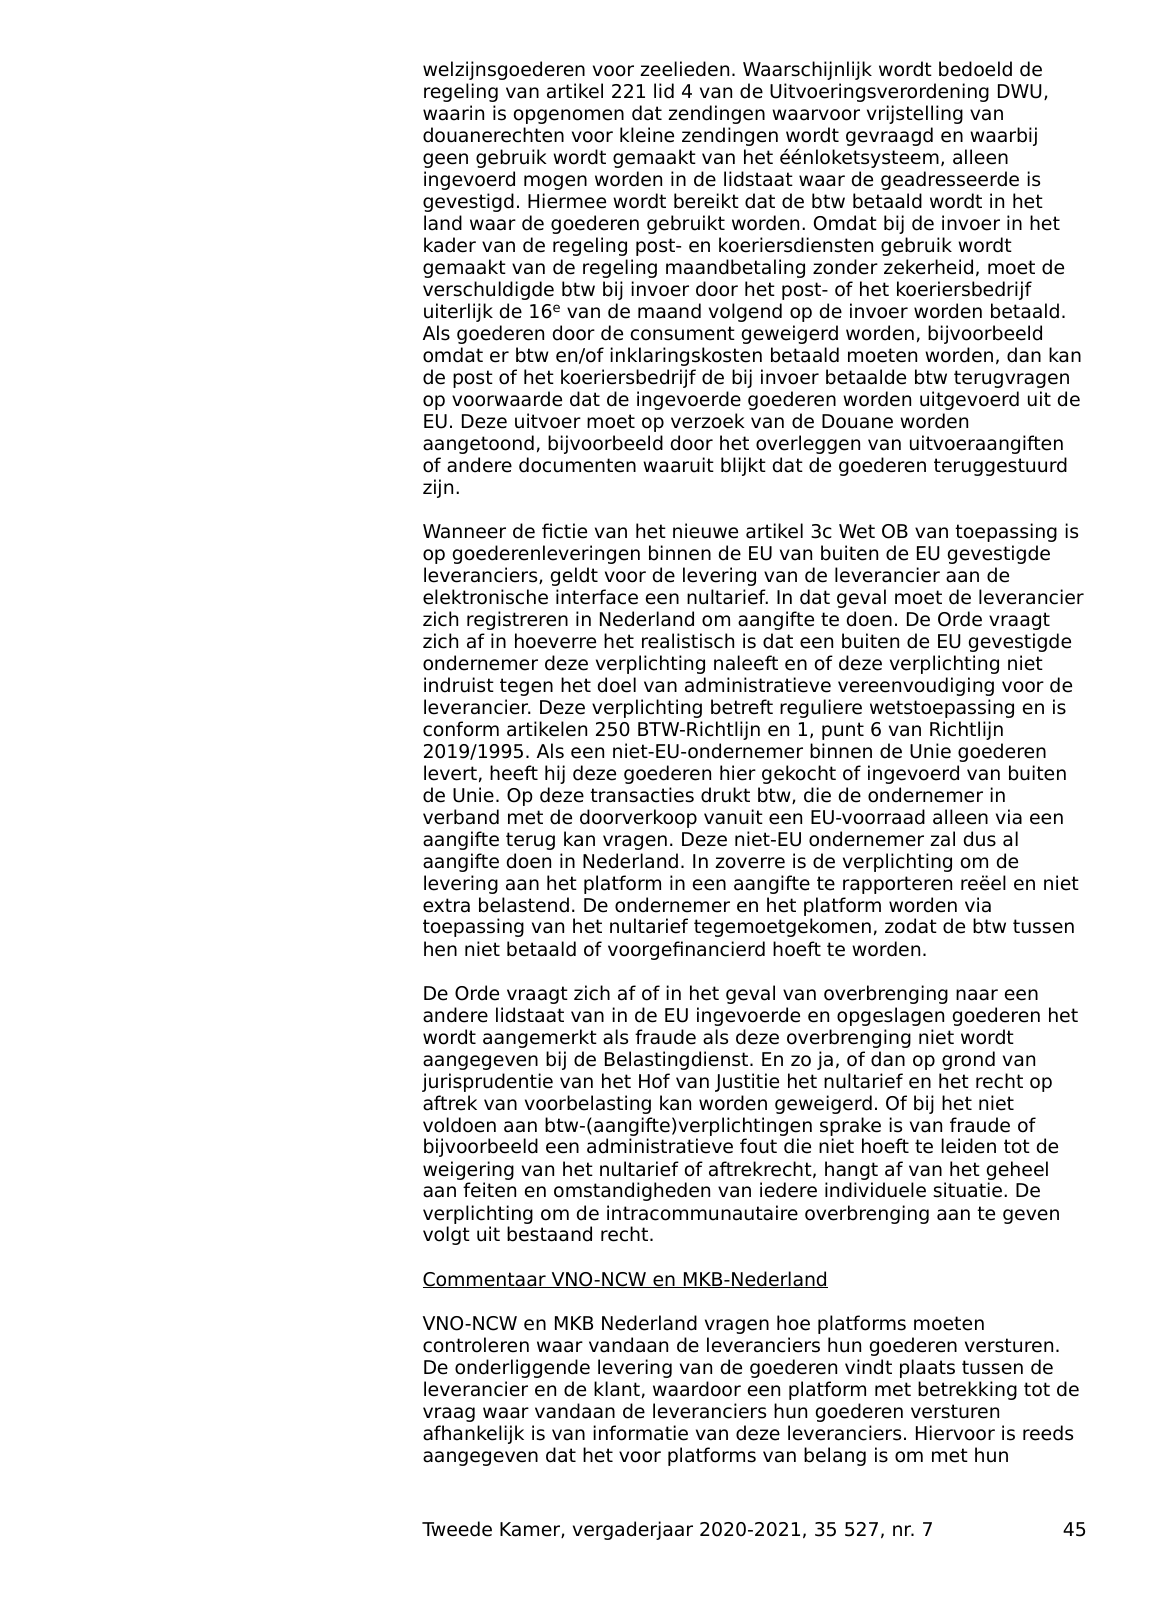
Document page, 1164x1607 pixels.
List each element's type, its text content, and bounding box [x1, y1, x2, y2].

text Wanneer de fictie van het nieuwe artikel 3c Wet OB van toepassing is op goederenleveringen binnen de EU van buiten de EU gevestigde leveranciers, geldt voor de levering van de leverancier aan de elektronische interface een nultarief. In dat geval moet de leverancier zich registreren in Nederland om aangifte te doen. De Orde vraagt zich af in hoeverre het realistisch is dat een buiten de EU gevestigde ondernemer deze verplichting naleeft en of deze verplichting niet indruist tegen het doel van administratieve vereenvoudiging voor de leverancier. Deze verplichting betreft reguliere wetstoepassing en is conform artikelen 250 BTW-Richtlijn en 1, punt 6 van Richtlijn 2019/1995. Als een niet-EU-ondernemer binnen de Unie goederen levert, heeft hij deze goederen hier gekocht of ingevoerd van buiten de Unie. Op deze transacties drukt btw, die de ondernemer in verband met de doorverkoop vanuit een EU-voorraad alleen via een aangifte terug kan vragen. Deze niet-EU ondernemer zal dus al aangifte doen in Nederland. In zoverre is de verplichting om de levering aan het platform in een aangifte te rapporteren reëel en niet extra belastend. De ondernemer en het platform worden via toepassing van het nultarief tegemoetgekomen, zodat de btw tussen hen niet betaald of voorgefinancierd hoeft te worden. [422, 521, 1087, 960]
text De Orde vraagt zich af of in het geval van overbrenging naar een andere lidstaat van in de EU ingevoerde en opgeslagen goederen het wordt aangemerkt als fraude als deze overbrenging niet wordt aangegeven bij de Belastingdienst. En zo ja, of dan op grond van jurisprudentie van het Hof van Justitie het nultarief en het recht op aftrek van voorbelasting kan worden geweigerd. Of bij het niet voldoen aan btw-(aangifte)verplichtingen sprake is van fraude of bijvoorbeeld een administratieve fout die niet hoeft te leiden tot de weigering van het nultarief of aftrekrecht, hangt af van het geheel aan feiten en omstandigheden van iedere individuele situatie. De verplichting om de intracommunautaire overbrenging aan te geven volgt uit bestaand recht. [422, 983, 1087, 1246]
text VNO-NCW en MKB Nederland vragen hoe platforms moeten controleren waar vandaan de leveranciers hun goederen versturen. De onderliggende levering van de goederen vindt plaats tussen de leverancier en de klant, waardoor een platform met betrekking tot de vraag waar vandaan de leveranciers hun goederen versturen afhankelijk is van informatie van deze leveranciers. Hiervoor is reeds aangegeven dat het voor platforms van belang is om met hun [422, 1313, 1087, 1467]
text welzijnsgoederen voor zeelieden. Waarschijnlijk wordt bedoeld de regeling van artikel 221 lid 4 van de Uitvoeringsverordening DWU, waarin is opgenomen dat zendingen waarvoor vrijstelling van douanerechten voor kleine zendingen wordt gevraagd en waarbij geen gebruik wordt gemaakt van het éénloketsysteem, alleen ingevoerd mogen worden in de lidstaat waar de geadresseerde is gevestigd. Hiermee wordt bereikt dat de btw betaald wordt in het land waar de goederen gebruikt worden. Omdat bij de invoer in het kader van de regeling post- en koeriersdiensten gebruik wordt gemaakt van de regeling maandbetaling zonder zekerheid, moet de verschuldigde btw bij invoer door het post- of het koeriersbedrijf uiterlijk de 16e van de maand volgend op de invoer worden betaald. Als goederen door de consument geweigerd worden, bijvoorbeeld omdat er btw en/of inklaringskosten betaald moeten worden, dan kan de post of het koeriersbedrijf de bij invoer betaalde btw terugvragen op voorwaarde dat de ingevoerde goederen worden uitgevoerd uit de EU. Deze uitvoer moet op verzoek van de Douane worden aangetoond, bijvoorbeeld door het overleggen van uitvoeraangiften of andere documenten waaruit blijkt dat de goederen teruggestuurd zijn. [422, 59, 1087, 499]
subtitle Commentaar VNO-NCW en MKB-Nederland [422, 1268, 1087, 1291]
